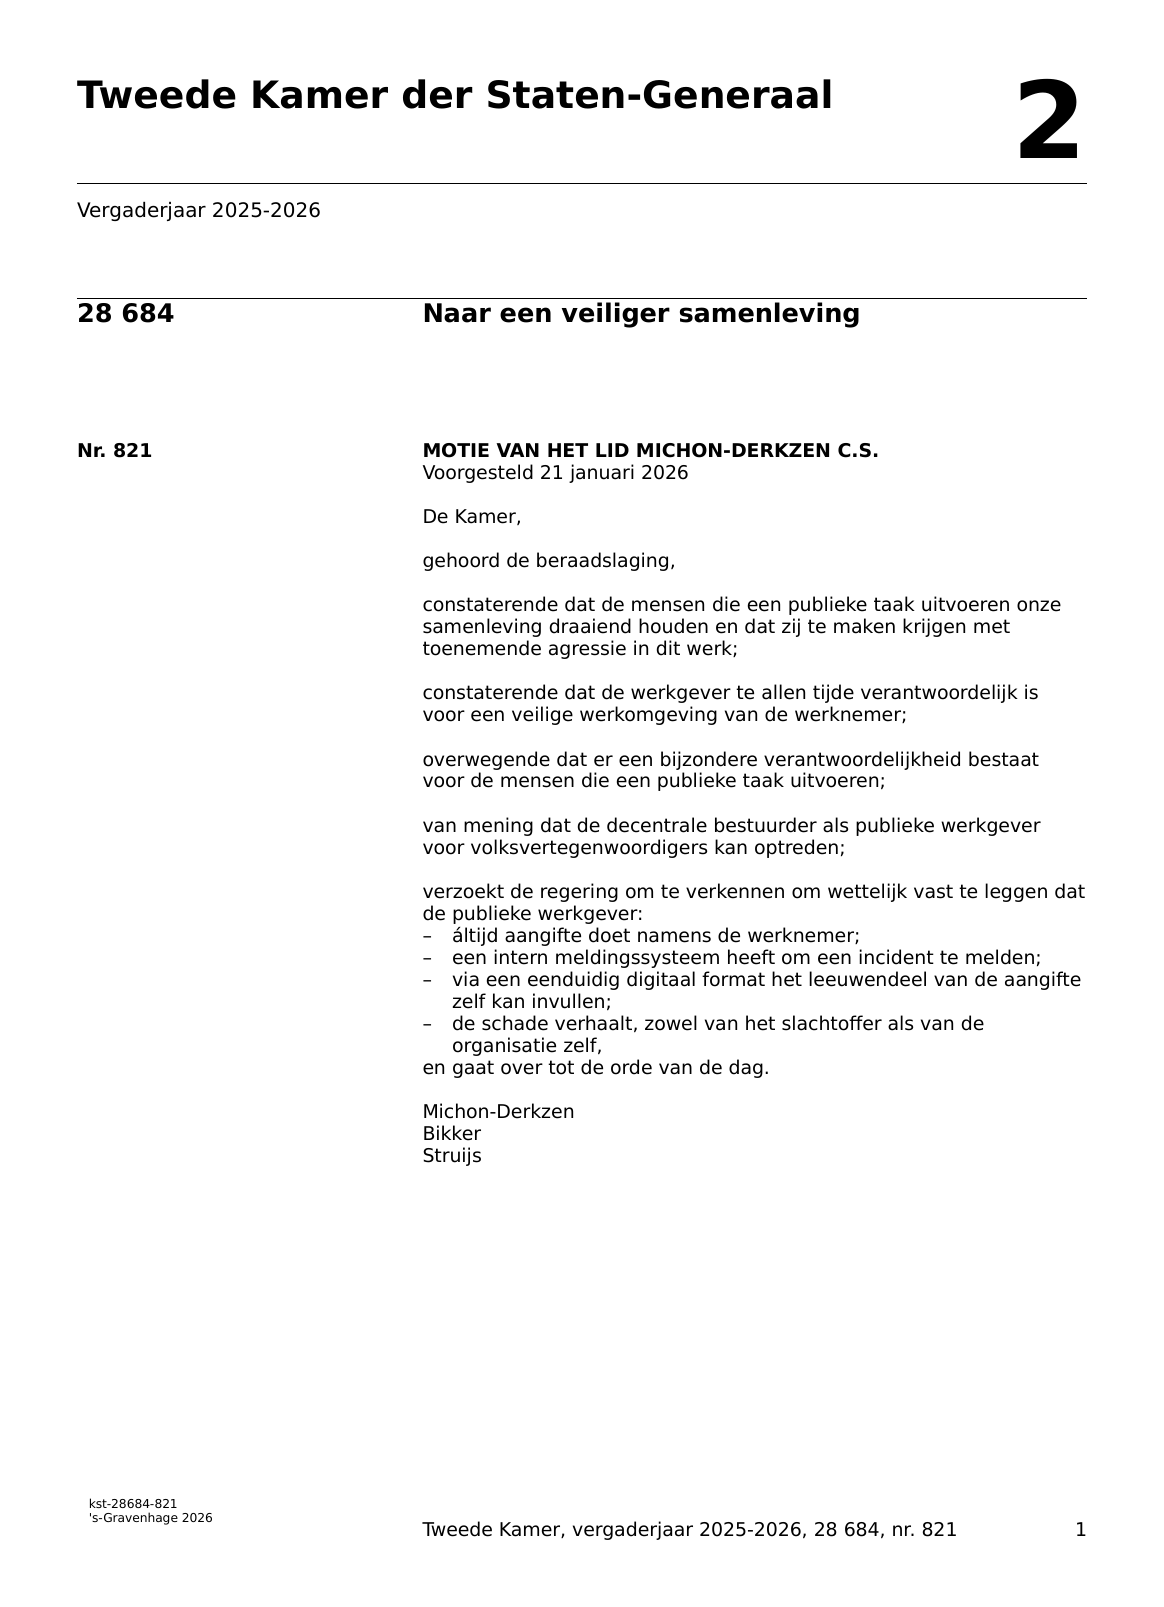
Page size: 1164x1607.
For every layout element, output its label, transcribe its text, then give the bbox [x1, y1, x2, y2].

text Struijs [422, 1145, 1087, 1167]
text De Kamer, [422, 506, 1087, 528]
text en gaat over tot de orde van de dag. [422, 1057, 1087, 1078]
table_cell Vergaderjaar 2025-2026 [77, 184, 1087, 298]
text gehoord de beraadslaging, [422, 550, 1087, 572]
table_header Tweede Kamer der Staten-Generaal [77, 59, 886, 183]
text Bikker [422, 1123, 1087, 1145]
text overwegende dat er een bijzondere verantwoordelijkheid bestaat voor de mensen die een publieke taak uitvoeren; [422, 748, 1087, 792]
subtitle Nr. 821 MOTIE VAN HET LID MICHON-DERKZEN C.S. [77, 440, 1087, 462]
text verzoekt de regering om te verkennen om wettelijk vast te leggen dat de publieke werkgever: [422, 881, 1087, 925]
text kst-28684-821 [88, 1497, 323, 1511]
text constaterende dat de werkgever te allen tijde verantwoordelijk is voor een veilige werkomgeving van de werknemer; [422, 682, 1087, 726]
text 's-Gravenhage 2026 [88, 1511, 323, 1525]
text – via een eenduidig digitaal format het leeuwendeel van de aangifte zelf kan invullen; [422, 969, 1087, 1013]
text – de schade verhaalt, zowel van het slachtoffer als van de organisatie zelf, [422, 1013, 1087, 1057]
text van mening dat de decentrale bestuurder als publieke werkgever voor volksvertegenwoordigers kan optreden; [422, 814, 1087, 858]
text – áltijd aangifte doet namens de werknemer; [422, 925, 1087, 947]
text Voorgesteld 21 januari 2026 [422, 462, 1087, 484]
text Michon-Derkzen [422, 1101, 1087, 1123]
text constaterende dat de mensen die een publieke taak uitvoeren onze samenleving draaiend houden en dat zij te maken krijgen met toenemende agressie in dit werk; [422, 594, 1087, 660]
table_header 2 [886, 59, 1087, 183]
text – een intern meldingssysteem heeft om een incident te melden; [422, 947, 1087, 969]
subtitle 28 684 Naar een veiliger samenleving [77, 299, 1087, 329]
